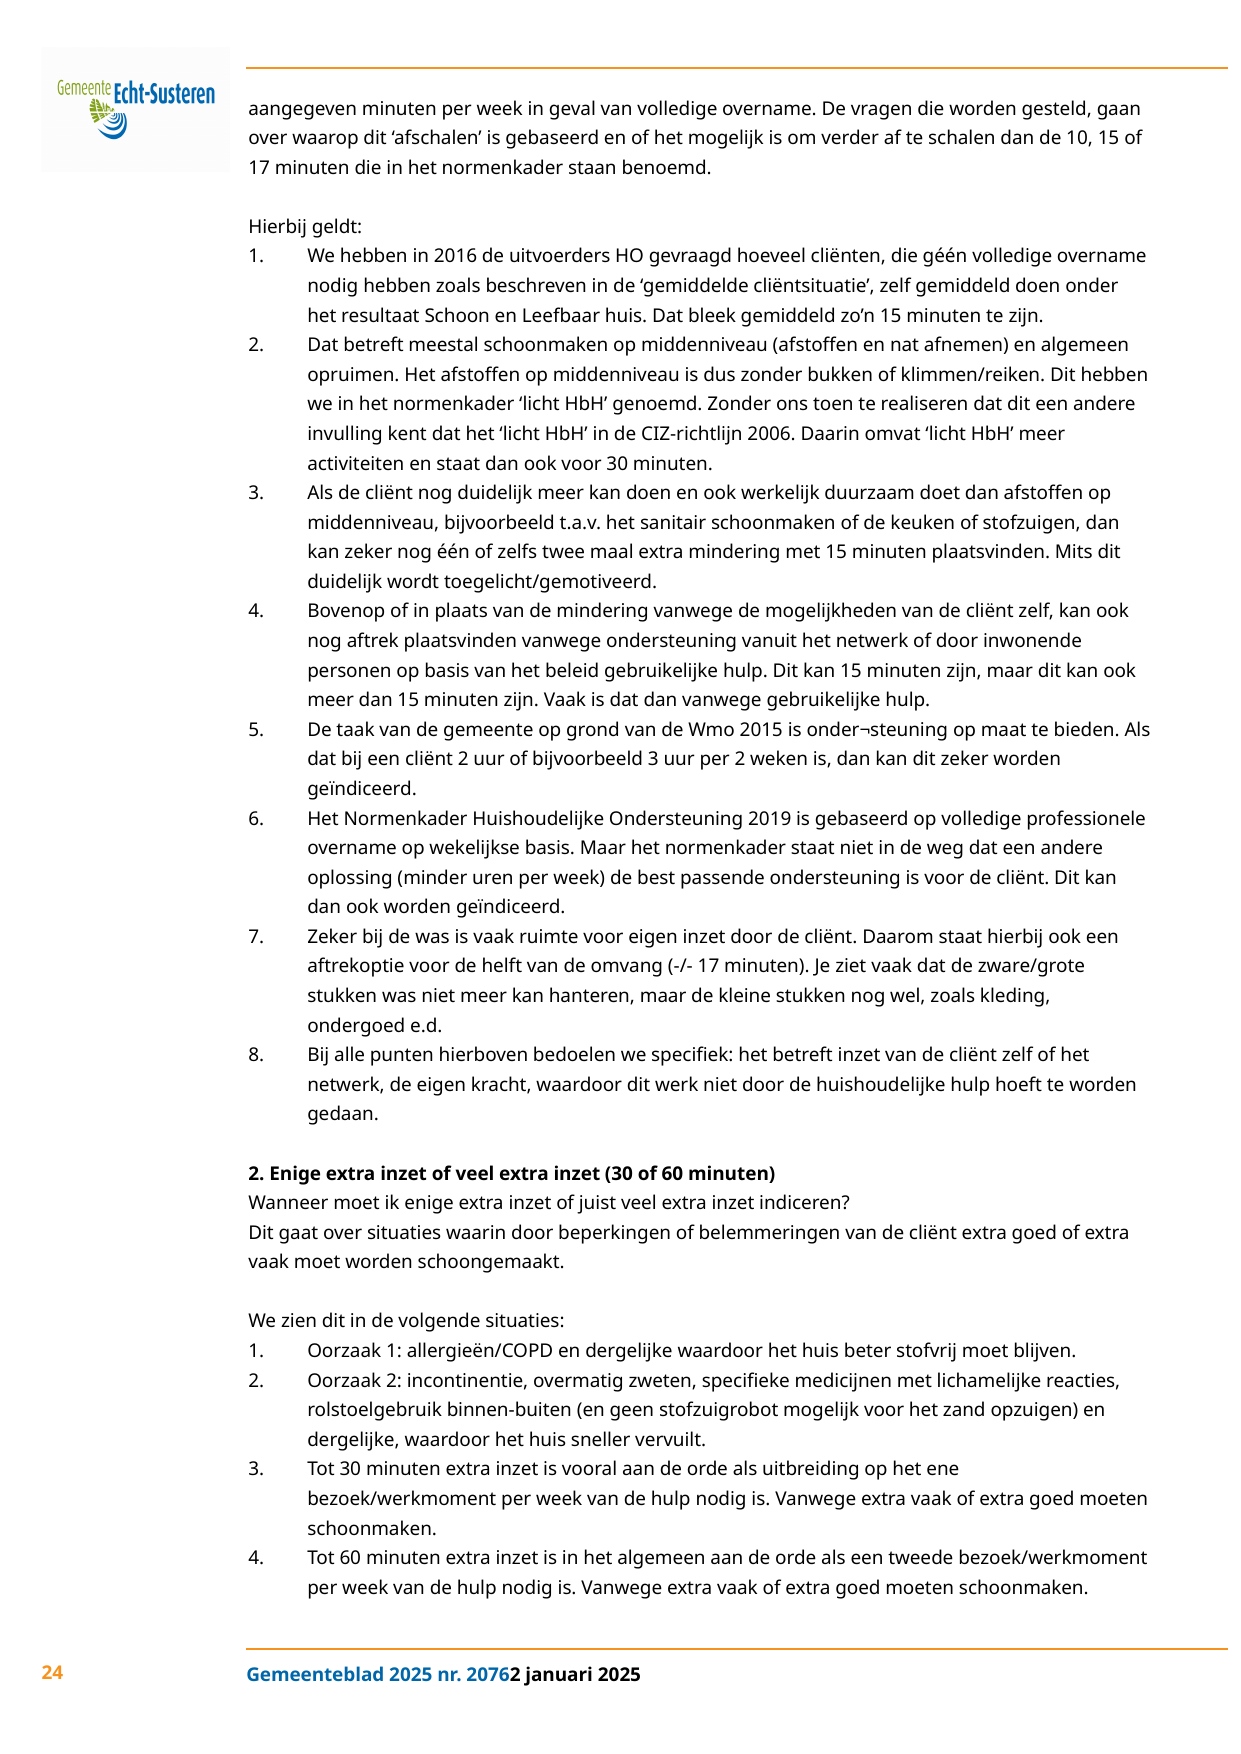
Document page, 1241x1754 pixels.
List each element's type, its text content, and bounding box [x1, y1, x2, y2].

list Bovenop of in plaats van de mindering vanwege de mogelijkheden van de cliënt zelf, kan ook nog aftrek plaatsvinden vanwege ondersteuning vanuit het netwerk of door inwonende personen op basis van het beleid gebruikelijke hulp. Dit kan 15 minuten zijn, maar dit kan ook meer dan 15 minuten zijn. Vaak is dat dan vanwege gebruikelijke hulp. [248, 598, 1152, 712]
list Als de cliënt nog duidelijk meer kan doen en ook werkelijk duurzaam doet dan afstoffen op middenniveau, bijvoorbeeld t.a.v. het sanitair schoonmaken of de keuken of stofzuigen, dan kan zeker nog één of zelfs twee maal extra mindering met 15 minuten plaatsvinden. Mits dit duidelijk wordt toegelicht/gemotiveerd. [248, 479, 1152, 594]
text We zien dit in de volgende situaties: [248, 1308, 1152, 1333]
list We hebben in 2016 de uitvoerders HO gevraagd hoeveel cliënten, die géén volledige overname nodig hebben zoals beschreven in de ‘gemiddelde cliëntsituatie’, zelf gemiddeld doen onder het resultaat Schoon en Leefbaar huis. Dat bleek gemiddeld zo’n 15 minuten te zijn. [248, 243, 1152, 328]
list Oorzaak 1: allergieën/COPD en dergelijke waardoor het huis beter stofvrij moet blijven. [248, 1337, 1152, 1363]
list Dat betreft meestal schoonmaken op middenniveau (afstoffen en nat afnemen) en algemeen opruimen. Het afstoffen op middenniveau is dus zonder bukken of klimmen/reiken. Dit hebben we in het normenkader ‘licht HbH’ genoemd. Zonder ons toen te realiseren dat dit een andere invulling kent dat het ‘licht HbH’ in de CIZ-richtlijn 2006. Daarin omvat ‘licht HbH’ meer activiteiten en staat dan ook voor 30 minuten. [248, 331, 1152, 476]
list Tot 30 minuten extra inzet is vooral aan de orde als uitbreiding op het ene bezoek/werkmoment per week van de hulp nodig is. Vanwege extra vaak of extra goed moeten schoonmaken. [248, 1456, 1152, 1541]
text Dit gaat over situaties waarin door beperkingen of belemmeringen van de cliënt extra goed of extra vaak moet worden schoongemaakt. [248, 1219, 1152, 1274]
text 2. Enige extra inzet of veel extra inzet (30 of 60 minuten) [248, 1160, 1152, 1186]
text Wanneer moet ik enige extra inzet of juist veel extra inzet indiceren? [248, 1189, 1152, 1215]
list Bij alle punten hierboven bedoelen we specifiek: het betreft inzet van de cliënt zelf of het netwerk, de eigen kracht, waardoor dit werk niet door de huishoudelijke hulp hoeft te worden gedaan. [248, 1041, 1152, 1126]
list Zeker bij de was is vaak ruimte voor eigen inzet door de cliënt. Daarom staat hierbij ook een aftrekoptie voor de helft van de omvang (-/- 17 minuten). Je ziet vaak dat de zware/grote stukken was niet meer kan hanteren, maar de kleine stukken nog wel, zoals kleding, ondergoed e.d. [248, 923, 1152, 1038]
picture [41, 47, 231, 172]
text aangegeven minuten per week in geval van volledige overname. De vragen die worden gesteld, gaan over waarop dit ‘afschalen’ is gebaseerd en of het mogelijk is om verder af te schalen dan de 10, 15 of 17 minuten die in het normenkader staan benoemd. [248, 95, 1152, 180]
list Oorzaak 2: incontinentie, overmatig zweten, specifieke medicijnen met lichamelijke reacties, rolstoelgebruik binnen-buiten (en geen stofzuigrobot mogelijk voor het zand opzuigen) en dergelijke, waardoor het huis sneller vervuilt. [248, 1367, 1152, 1452]
list Tot 60 minuten extra inzet is in het algemeen aan de orde als een tweede bezoek/werkmoment per week van de hulp nodig is. Vanwege extra vaak of extra goed moeten schoonmaken. [248, 1544, 1152, 1600]
list De taak van de gemeente op grond van de Wmo 2015 is onder¬steuning op maat te bieden. Als dat bij een cliënt 2 uur of bijvoorbeeld 3 uur per 2 weken is, dan kan dit zeker worden geïndiceerd. [248, 716, 1152, 801]
text Hierbij geldt: [248, 213, 1152, 239]
list Het Normenkader Huishoudelijke Ondersteuning 2019 is gebaseerd op volledige professionele overname op wekelijkse basis. Maar het normenkader staat niet in de weg dat een andere oplossing (minder uren per week) de best passende ondersteuning is voor de cliënt. Dit kan dan ook worden geïndiceerd. [248, 805, 1152, 919]
